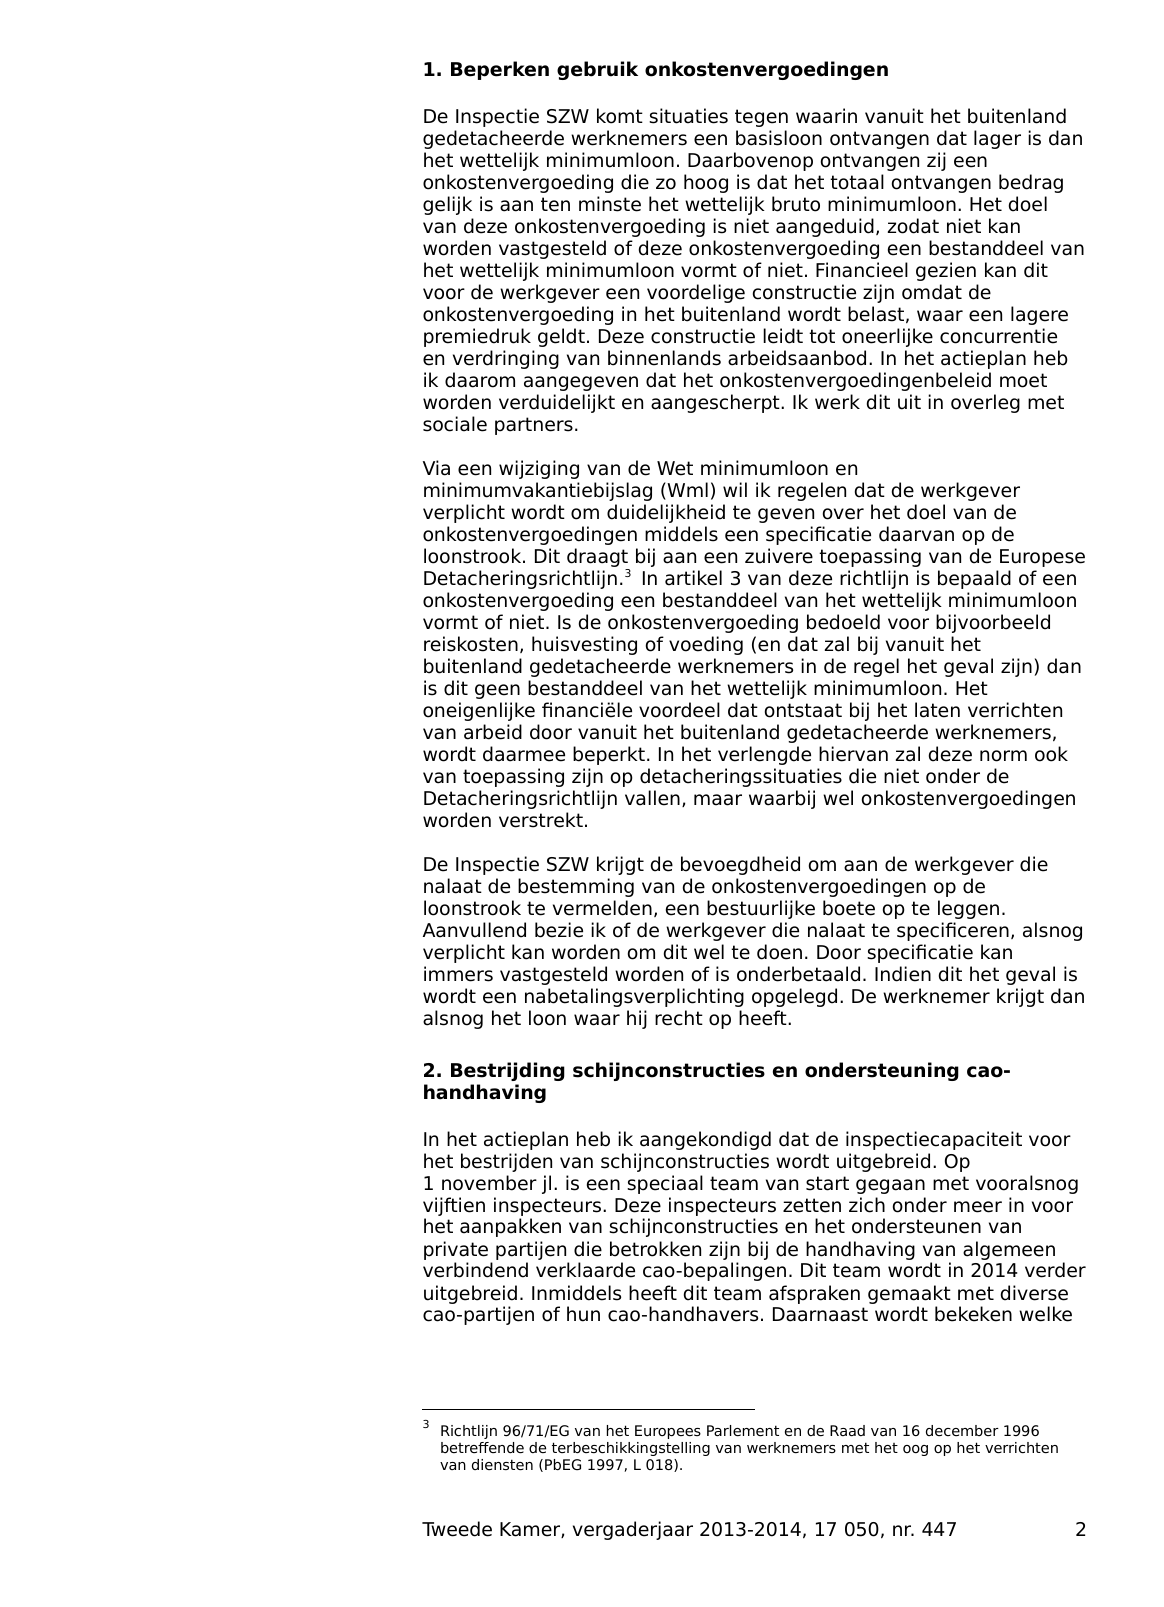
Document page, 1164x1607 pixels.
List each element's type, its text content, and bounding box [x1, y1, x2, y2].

text Via een wijziging van de Wet minimumloon en minimumvakantiebijslag (Wml) wil ik regelen dat de werkgever verplicht wordt om duidelijkheid te geven over het doel van de onkostenvergoedingen middels een specificatie daarvan op de loonstrook. Dit draagt bij aan een zuivere toepassing van de Europese Detacheringsrichtlijn. In artikel 3 van deze richtlijn is bepaald of een onkostenvergoeding een bestanddeel van het wettelijk minimumloon vormt of niet. Is de onkostenvergoeding bedoeld voor bijvoorbeeld reiskosten, huisvesting of voeding (en dat zal bij vanuit het buitenland gedetacheerde werknemers in de regel het geval zijn) dan is dit geen bestanddeel van het wettelijk minimumloon. Het oneigenlijke financiële voordeel dat ontstaat bij het laten verrichten van arbeid door vanuit het buitenland gedetacheerde werknemers, wordt daarmee beperkt. In het verlengde hiervan zal deze norm ook van toepassing zijn op detacheringssituaties die niet onder de Detacheringsrichtlijn vallen, maar waarbij wel onkostenvergoedingen worden verstrekt. [422, 458, 1087, 832]
subtitle 2. Bestrijding schijnconstructies en ondersteuning cao-handhaving [422, 1059, 1087, 1103]
text De Inspectie SZW komt situaties tegen waarin vanuit het buitenland gedetacheerde werknemers een basisloon ontvangen dat lager is dan het wettelijk minimumloon. Daarbovenop ontvangen zij een onkostenvergoeding die zo hoog is dat het totaal ontvangen bedrag gelijk is aan ten minste het wettelijk bruto minimumloon. Het doel van deze onkostenvergoeding is niet aangeduid, zodat niet kan worden vastgesteld of deze onkostenvergoeding een bestanddeel van het wettelijk minimumloon vormt of niet. Financieel gezien kan dit voor de werkgever een voordelige constructie zijn omdat de onkostenvergoeding in het buitenland wordt belast, waar een lagere premiedruk geldt. Deze constructie leidt tot oneerlijke concurrentie en verdringing van binnenlands arbeidsaanbod. In het actieplan heb ik daarom aangegeven dat het onkostenvergoedingenbeleid moet worden verduidelijkt en aangescherpt. Ik werk dit uit in overleg met sociale partners. [422, 106, 1087, 436]
text De Inspectie SZW krijgt de bevoegdheid om aan de werkgever die nalaat de bestemming van de onkostenvergoedingen op de loonstrook te vermelden, een bestuurlijke boete op te leggen. Aanvullend bezie ik of de werkgever die nalaat te specificeren, alsnog verplicht kan worden om dit wel te doen. Door specificatie kan immers vastgesteld worden of is onderbetaald. Indien dit het geval is wordt een nabetalingsverplichting opgelegd. De werknemer krijgt dan alsnog het loon waar hij recht op heeft. [422, 854, 1087, 1029]
text In het actieplan heb ik aangekondigd dat de inspectiecapaciteit voor het bestrijden van schijnconstructies wordt uitgebreid. Op 1 november jl. is een speciaal team van start gegaan met vooralsnog vijftien inspecteurs. Deze inspecteurs zetten zich onder meer in voor het aanpakken van schijnconstructies en het ondersteunen van private partijen die betrokken zijn bij de handhaving van algemeen verbindend verklaarde cao-bepalingen. Dit team wordt in 2014 verder uitgebreid. Inmiddels heeft dit team afspraken gemaakt met diverse cao-partijen of hun cao-handhavers. Daarnaast wordt bekeken welke [422, 1128, 1087, 1326]
subtitle 1. Beperken gebruik onkostenvergoedingen [422, 59, 1087, 81]
text Richtlijn 96/71/EG van het Europees Parlement en de Raad van 16 december 1996 betreffende de terbeschikkingstelling van werknemers met het oog op het verrichten van diensten (PbEG 1997, L 018). [422, 1418, 1087, 1474]
